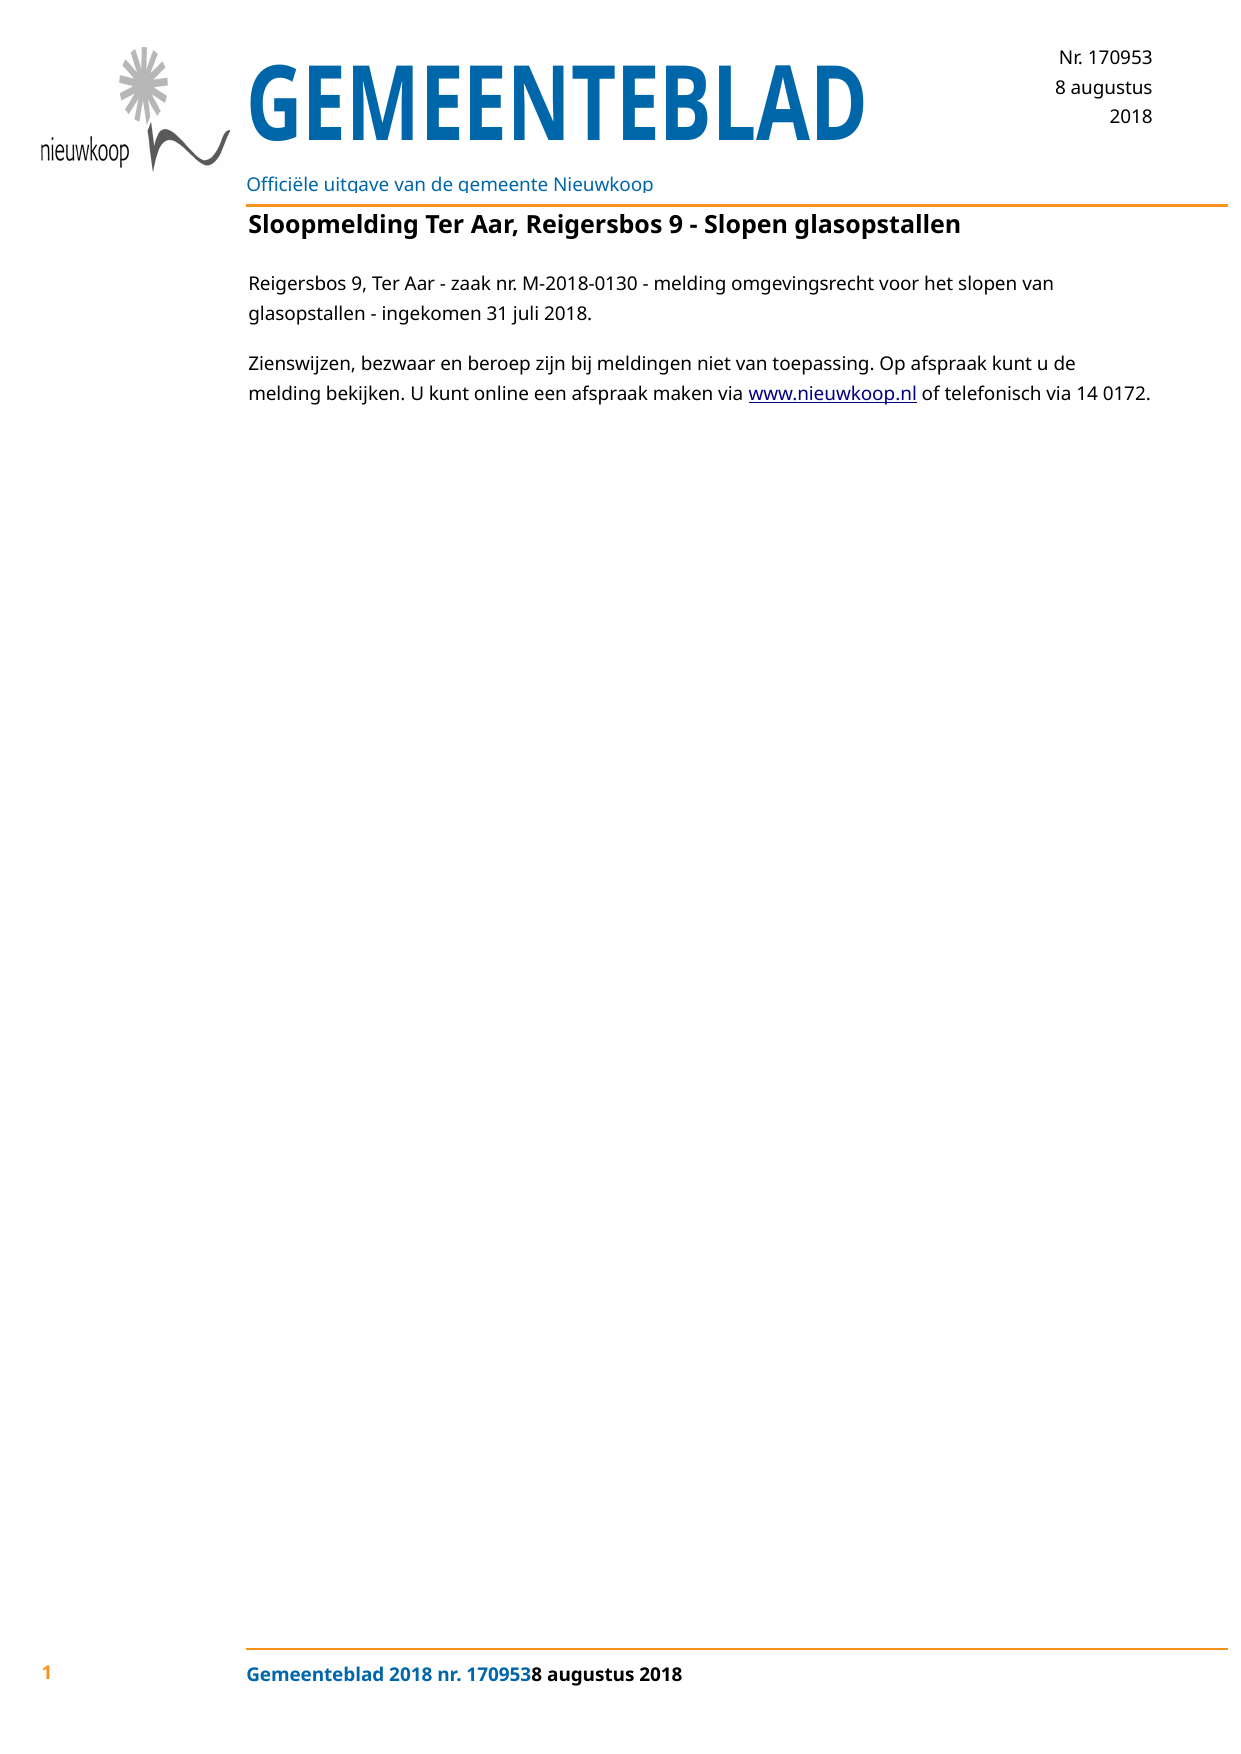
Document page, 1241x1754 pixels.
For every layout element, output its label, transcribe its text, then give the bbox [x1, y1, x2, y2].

text Zienswijzen, bezwaar en beroep zijn bij meldingen niet van toepassing. Op afspraak kunt u de melding bekijken. U kunt online een afspraak maken via www.nieuwkoop.nl of telefonisch via 14 0172. [248, 350, 1152, 406]
picture [41, 47, 231, 172]
text Sloopmelding Ter Aar, Reigersbos 9 - Slopen glasopstallen [248, 207, 1152, 241]
text Reigersbos 9, Ter Aar - zaak nr. M-2018-0130 - melding omgevingsrecht voor het slopen van glasopstallen - ingekomen 31 juli 2018. [248, 270, 1152, 326]
